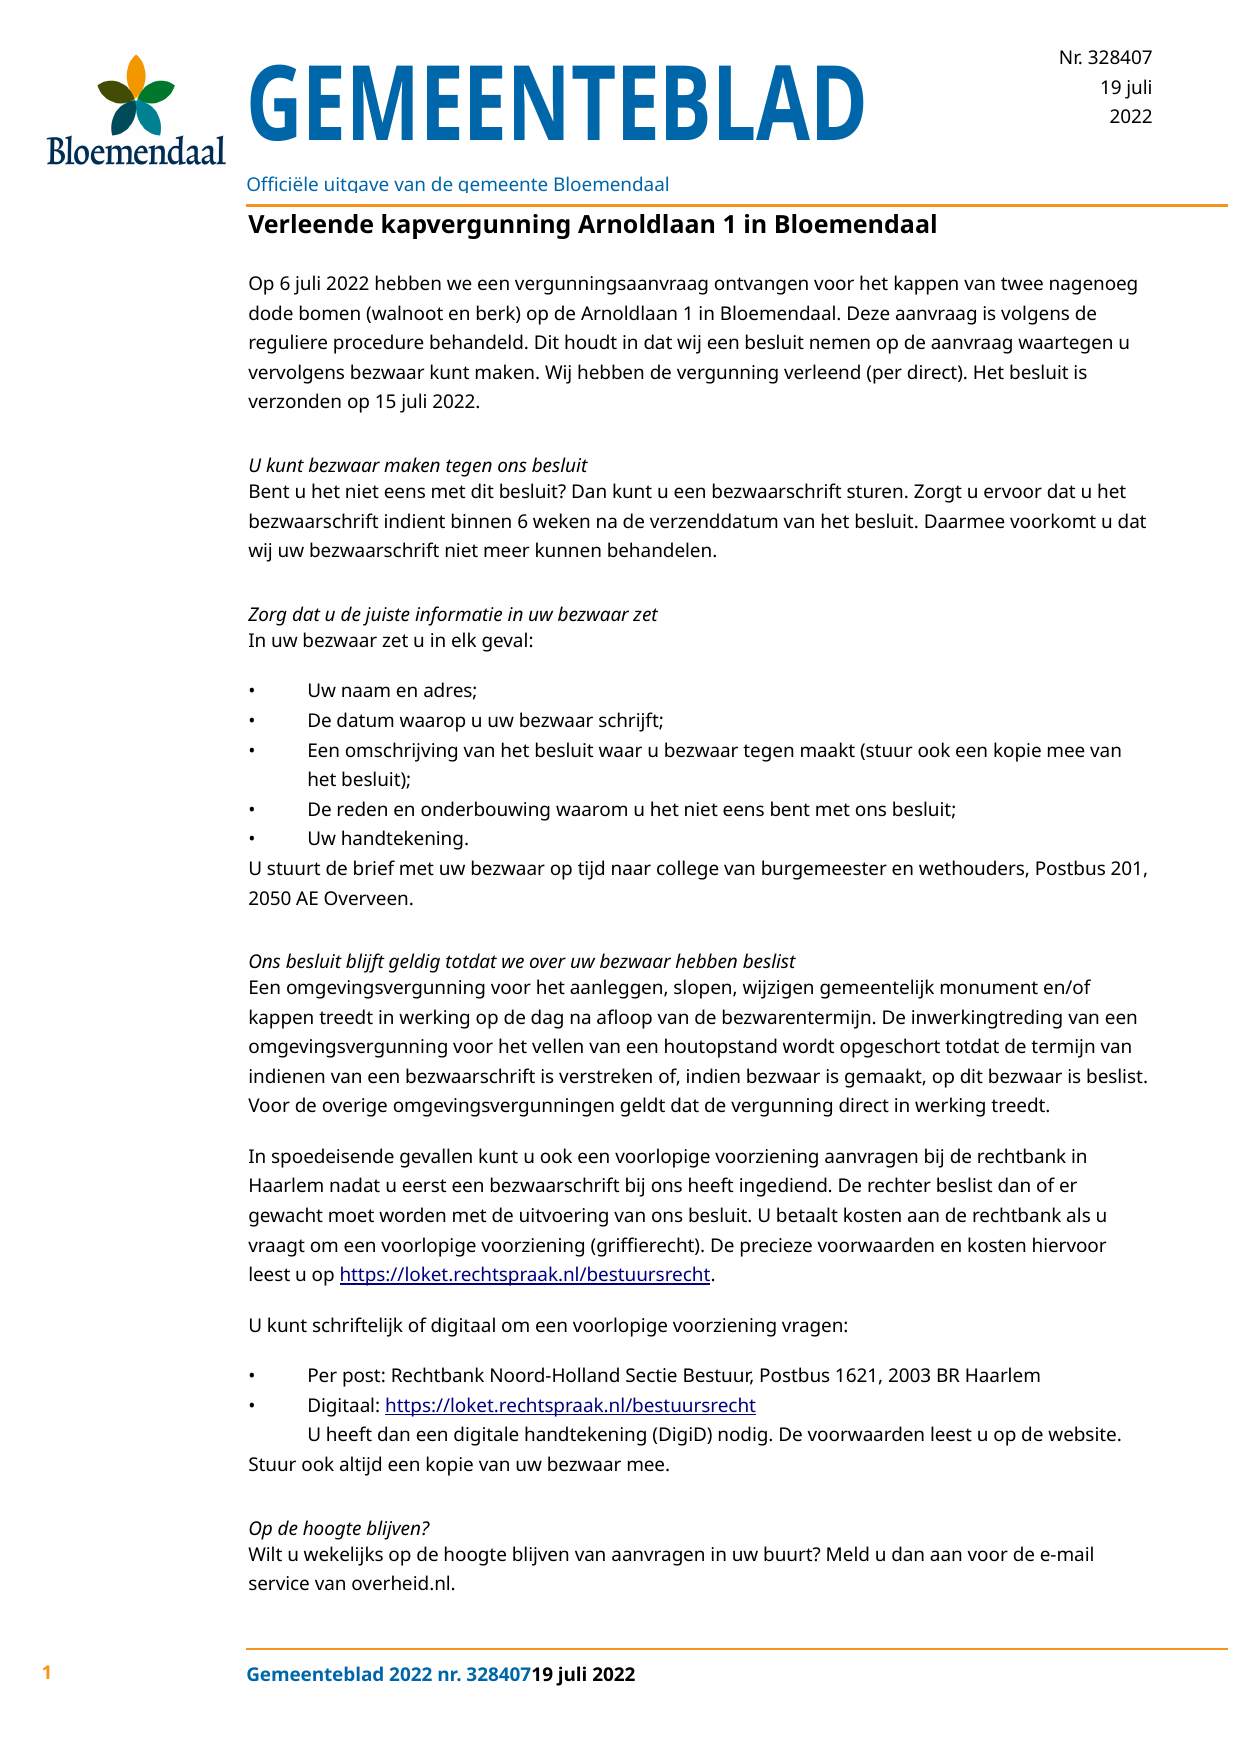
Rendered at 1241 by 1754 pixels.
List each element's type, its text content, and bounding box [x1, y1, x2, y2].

text U kunt schriftelijk of digitaal om een voorlopige voorziening vragen: [248, 1312, 1152, 1338]
list Per post: Rechtbank Noord-Holland Sectie Bestuur, Postbus 1621, 2003 BR Haarlem [248, 1362, 1152, 1388]
text Bent u het niet eens met dit besluit? Dan kunt u een bezwaarschrift sturen. Zorgt u ervoor dat u het bezwaarschrift indient binnen 6 weken na de verzenddatum van het besluit. Daarmee voorkomt u dat wij uw bezwaarschrift niet meer kunnen behandelen. [248, 478, 1152, 563]
text In uw bezwaar zet u in elk geval: [248, 627, 1152, 653]
list De datum waarop u uw bezwaar schrijft; [248, 707, 1152, 733]
text Een omgevingsvergunning voor het aanleggen, slopen, wijzigen gemeentelijk monument en/of kappen treedt in werking op de dag na afloop van de bezwarentermijn. De inwerkingtreding van een omgevingsvergunning voor het vellen van een houtopstand wordt opgeschort totdat de termijn van indienen van een bezwaarschrift is verstreken of, indien bezwaar is gemaakt, op dit bezwaar is beslist. Voor de overige omgevingsvergunningen geldt dat de vergunning direct in werking treedt. [248, 974, 1152, 1118]
list Digitaal: https://loket.rechtspraak.nl/bestuursrecht [248, 1392, 1152, 1418]
list De reden en onderbouwing waarom u het niet eens bent met ons besluit; [248, 796, 1152, 822]
text U stuurt de brief met uw bezwaar op tijd naar college van burgemeester en wethouders, Postbus 201, 2050 AE Overveen. [248, 855, 1152, 910]
text Wilt u wekelijks op de hoogte blijven van aanvragen in uw buurt? Meld u dan aan voor de e-mail service van overheid.nl. [248, 1541, 1152, 1596]
text In spoedeisende gevallen kunt u ook een voorlopige voorziening aanvragen bij de rechtbank in Haarlem nadat u eerst een bezwaarschrift bij ons heeft ingediend. De rechter beslist dan of er gewacht moet worden met de uitvoering van ons besluit. U betaalt kosten aan de rechtbank als u vraagt om een voorlopige voorziening (griffierecht). De precieze voorwaarden en kosten hiervoor leest u op https://loket.rechtspraak.nl/bestuursrecht. [248, 1143, 1152, 1287]
text Op 6 juli 2022 hebben we een vergunningsaanvraag ontvangen voor het kappen van twee nagenoeg dode bomen (walnoot en berk) op de Arnoldlaan 1 in Bloemendaal. Deze aanvraag is volgens de reguliere procedure behandeld. Dit houdt in dat wij een besluit nemen op de aanvraag waartegen u vervolgens bezwaar kunt maken. Wij hebben de vergunning verleend (per direct). Het besluit is verzonden op 15 juli 2022. [248, 270, 1152, 414]
list Een omschrijving van het besluit waar u bezwaar tegen maakt (stuur ook een kopie mee van het besluit); [248, 737, 1152, 792]
text Stuur ook altijd een kopie van uw bezwaar mee. [248, 1451, 1152, 1477]
picture [41, 47, 231, 172]
text Op de hoogte blijven? [248, 1515, 1152, 1541]
text Zorg dat u de juiste informatie in uw bezwaar zet [248, 601, 1152, 627]
list Uw naam en adres; [248, 678, 1152, 703]
text Verleende kapvergunning Arnoldlaan 1 in Bloemendaal [248, 207, 1152, 241]
text Ons besluit blijft geldig totdat we over uw bezwaar hebben beslist [248, 949, 1152, 974]
list U heeft dan een digitale handtekening (DigiD) nodig. De voorwaarden leest u op de website. [248, 1421, 1152, 1447]
text U kunt bezwaar maken tegen ons besluit [248, 453, 1152, 478]
list Uw handtekening. [248, 826, 1152, 851]
